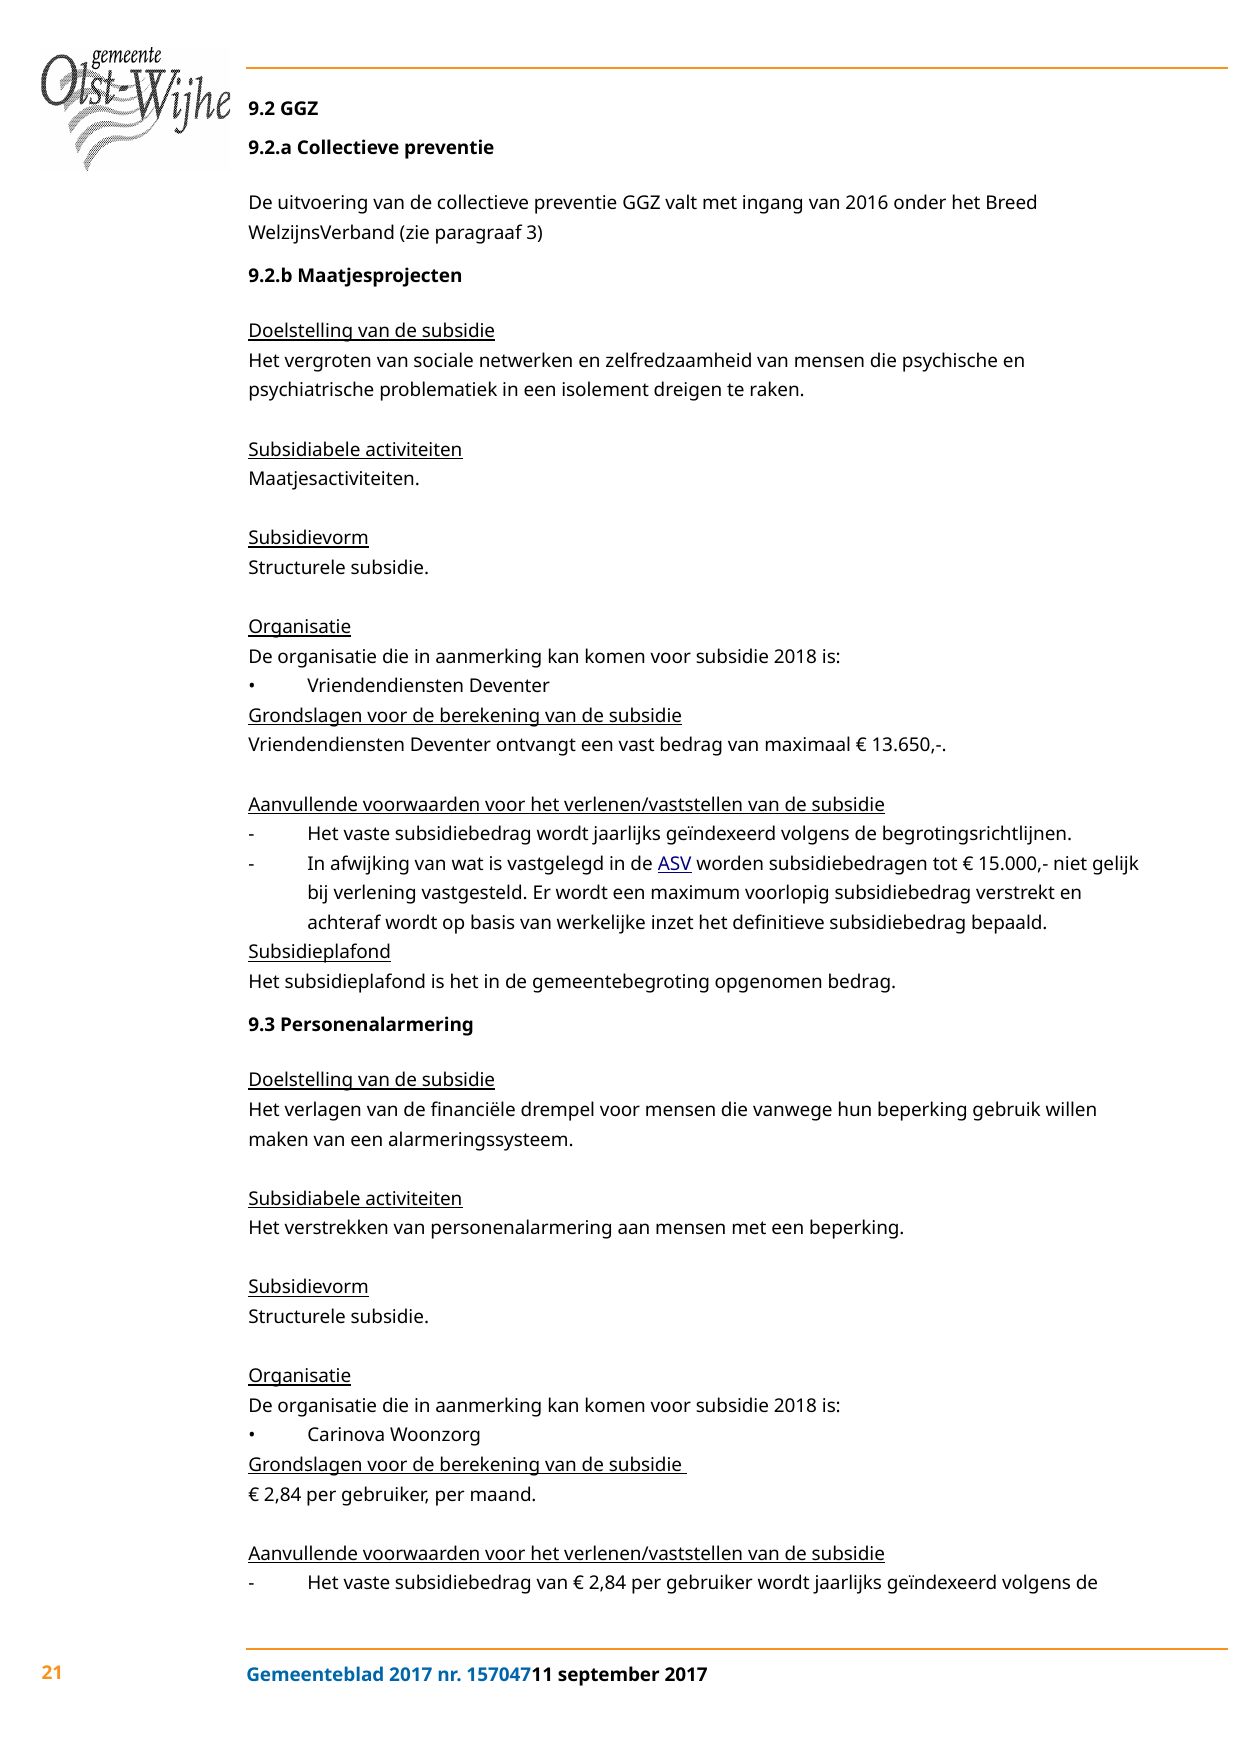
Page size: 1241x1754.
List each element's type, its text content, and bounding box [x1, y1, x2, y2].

text De uitvoering van de collectieve preventie GGZ valt met ingang van 2016 onder het Breed WelzijnsVerband (zie paragraaf 3) [248, 189, 1152, 245]
text Subsidieplafond [248, 939, 1152, 964]
list Het vaste subsidiebedrag van € 2,84 per gebruiker wordt jaarlijks geïndexeerd volgens de [248, 1569, 1152, 1595]
text € 2,84 per gebruiker, per maand. [248, 1481, 1152, 1507]
text Grondslagen voor de berekening van de subsidie [248, 702, 1152, 728]
picture [41, 47, 231, 172]
text Het vergroten van sociale netwerken en zelfredzaamheid van mensen die psychische en psychiatrische problematiek in een isolement dreigen te raken. [248, 347, 1152, 402]
text Doelstelling van de subsidie [248, 317, 1152, 343]
text Het verstrekken van personenalarmering aan mensen met een beperking. [248, 1214, 1152, 1240]
text Vriendendiensten Deventer ontvangt een vast bedrag van maximaal € 13.650,-. [248, 732, 1152, 757]
text 9.2.a Collectieve preventie [248, 134, 1152, 160]
text Het verlagen van de financiële drempel voor mensen die vanwege hun beperking gebruik willen maken van een alarmeringssysteem. [248, 1096, 1152, 1152]
text Structurele subsidie. [248, 554, 1152, 580]
text Structurele subsidie. [248, 1303, 1152, 1329]
text Subsidievorm [248, 524, 1152, 550]
text Organisatie [248, 613, 1152, 639]
text 9.3 Personenalarmering [248, 1011, 1152, 1037]
text Het subsidieplafond is het in de gemeentebegroting opgenomen bedrag. [248, 968, 1152, 994]
text Grondslagen voor de berekening van de subsidie [248, 1451, 1152, 1477]
text Subsidievorm [248, 1274, 1152, 1299]
text De organisatie die in aanmerking kan komen voor subsidie 2018 is: [248, 1392, 1152, 1418]
text De organisatie die in aanmerking kan komen voor subsidie 2018 is: [248, 643, 1152, 668]
text Maatjesactiviteiten. [248, 465, 1152, 491]
text Subsidiabele activiteiten [248, 436, 1152, 461]
list In afwijking van wat is vastgelegd in de ASV worden subsidiebedragen tot € 15.000,- niet gelijk bij verlening vastgesteld. Er wordt een maximum voorlopig subsidiebedrag verstrekt en achteraf wordt op basis van werkelijke inzet het definitieve subsidiebedrag bepaald. [248, 850, 1152, 935]
text Aanvullende voorwaarden voor het verlenen/vaststellen van de subsidie [248, 1540, 1152, 1566]
list Vriendendiensten Deventer [248, 672, 1152, 698]
list Carinova Woonzorg [248, 1422, 1152, 1447]
text 9.2.b Maatjesprojecten [248, 262, 1152, 288]
text Doelstelling van de subsidie [248, 1067, 1152, 1092]
text 9.2 GGZ [248, 95, 1152, 121]
text Subsidiabele activiteiten [248, 1185, 1152, 1211]
list Het vaste subsidiebedrag wordt jaarlijks geïndexeerd volgens de begrotingsrichtlijnen. [248, 820, 1152, 846]
text Aanvullende voorwaarden voor het verlenen/vaststellen van de subsidie [248, 791, 1152, 816]
text Organisatie [248, 1362, 1152, 1388]
